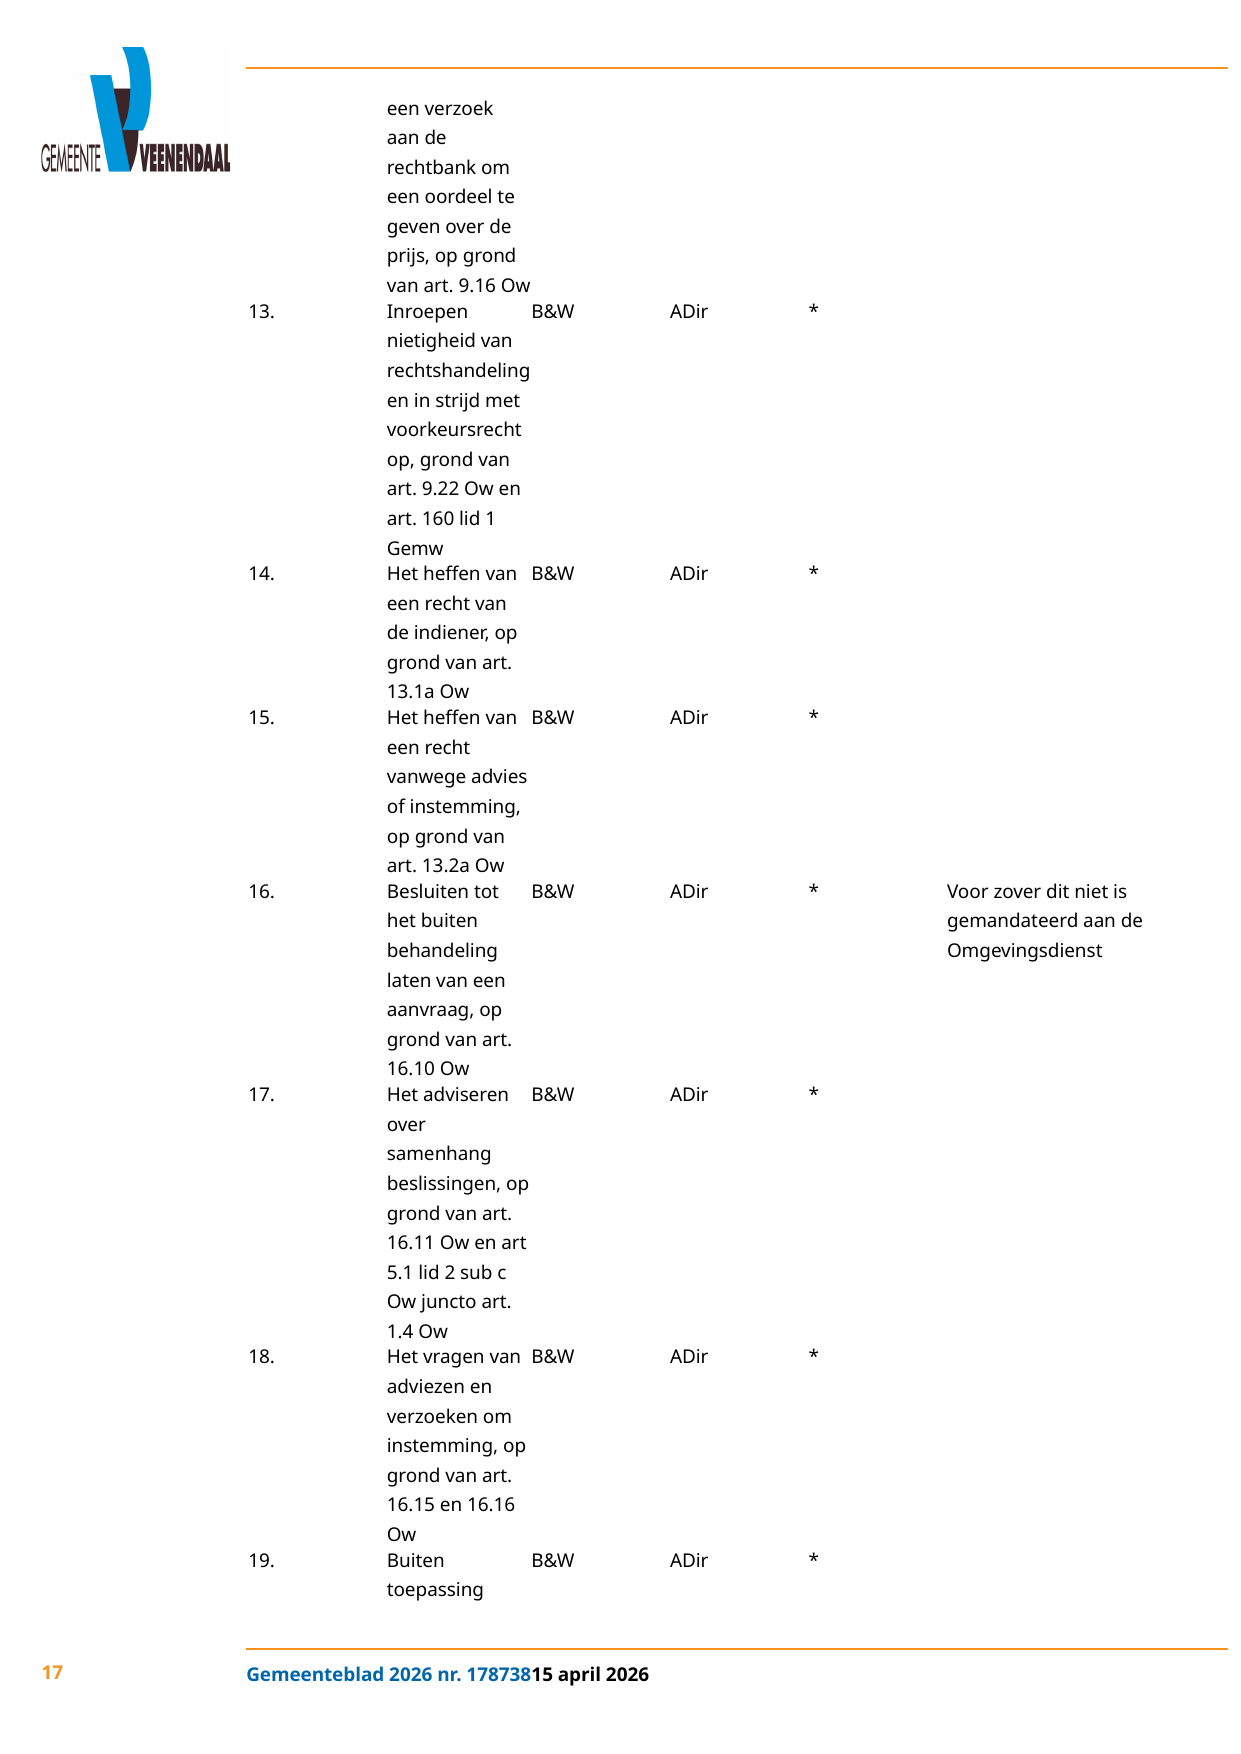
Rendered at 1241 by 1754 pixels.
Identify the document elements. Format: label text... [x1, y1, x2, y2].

table_cell Het heffen van een recht vanwege advies of instemming, op grond van art. 13.2a Ow [387, 705, 531, 878]
table_cell 15. [248, 705, 387, 878]
table_cell [531, 95, 670, 298]
table_cell B&W [531, 1081, 670, 1344]
table_cell [947, 298, 1152, 560]
table_cell 13. [248, 298, 387, 560]
table_cell * [808, 1081, 947, 1344]
table_cell * [808, 1344, 947, 1547]
table_cell * [808, 560, 947, 704]
table_cell 16. [248, 878, 387, 1081]
table_cell * [808, 298, 947, 560]
table_cell Inroepen nietigheid van rechtshandelingen in strijd met voorkeursrecht op, grond van art. 9.22 Ow en art. 160 lid 1 Gemw [387, 298, 531, 560]
table_cell * [808, 705, 947, 878]
table_cell [670, 95, 808, 298]
table_cell Het vragen van adviezen en verzoeken om instemming, op grond van art. 16.15 en 16.16 Ow [387, 1344, 531, 1547]
table_cell 14. [248, 560, 387, 704]
table_cell [947, 1081, 1152, 1344]
table_cell [947, 1547, 1152, 1602]
table_cell 18. [248, 1344, 387, 1547]
table_cell ADir [670, 1547, 808, 1602]
table_cell B&W [531, 705, 670, 878]
table_cell B&W [531, 298, 670, 560]
table_cell B&W [531, 560, 670, 704]
table_cell [947, 560, 1152, 704]
table_cell [947, 1344, 1152, 1547]
table_cell ADir [670, 298, 808, 560]
table_cell ADir [670, 1344, 808, 1547]
table_cell Voor zover dit niet is gemandateerd aan de Omgevingsdienst [947, 878, 1152, 1081]
table_cell ADir [670, 705, 808, 878]
table_cell Het adviseren over samenhang beslissingen, op grond van art. 16.11 Ow en art 5.1 lid 2 sub c Ow juncto art. 1.4 Ow [387, 1081, 531, 1344]
table_cell Buiten toepassing [387, 1547, 531, 1602]
picture [123, 47, 231, 172]
table_cell [947, 95, 1152, 298]
table_cell B&W [531, 1547, 670, 1602]
table_cell B&W [531, 878, 670, 1081]
table_cell 17. [248, 1081, 387, 1344]
table_cell Het heffen van een recht van de indiener, op grond van art. 13.1a Ow [387, 560, 531, 704]
table_cell [808, 95, 947, 298]
table_cell [248, 95, 387, 298]
table_cell ADir [670, 560, 808, 704]
table_cell ADir [670, 1081, 808, 1344]
table_cell B&W [531, 1344, 670, 1547]
table_cell * [808, 878, 947, 1081]
table_cell Besluiten tot het buiten behandeling laten van een aanvraag, op grond van art. 16.10 Ow [387, 878, 531, 1081]
picture [41, 47, 130, 172]
table_cell een verzoek aan de rechtbank om een oordeel te geven over de prijs, op grond van art. 9.16 Ow [387, 95, 531, 298]
table_cell 19. [248, 1547, 387, 1602]
table_cell * [808, 1547, 947, 1602]
table_cell [947, 705, 1152, 878]
table_cell ADir [670, 878, 808, 1081]
